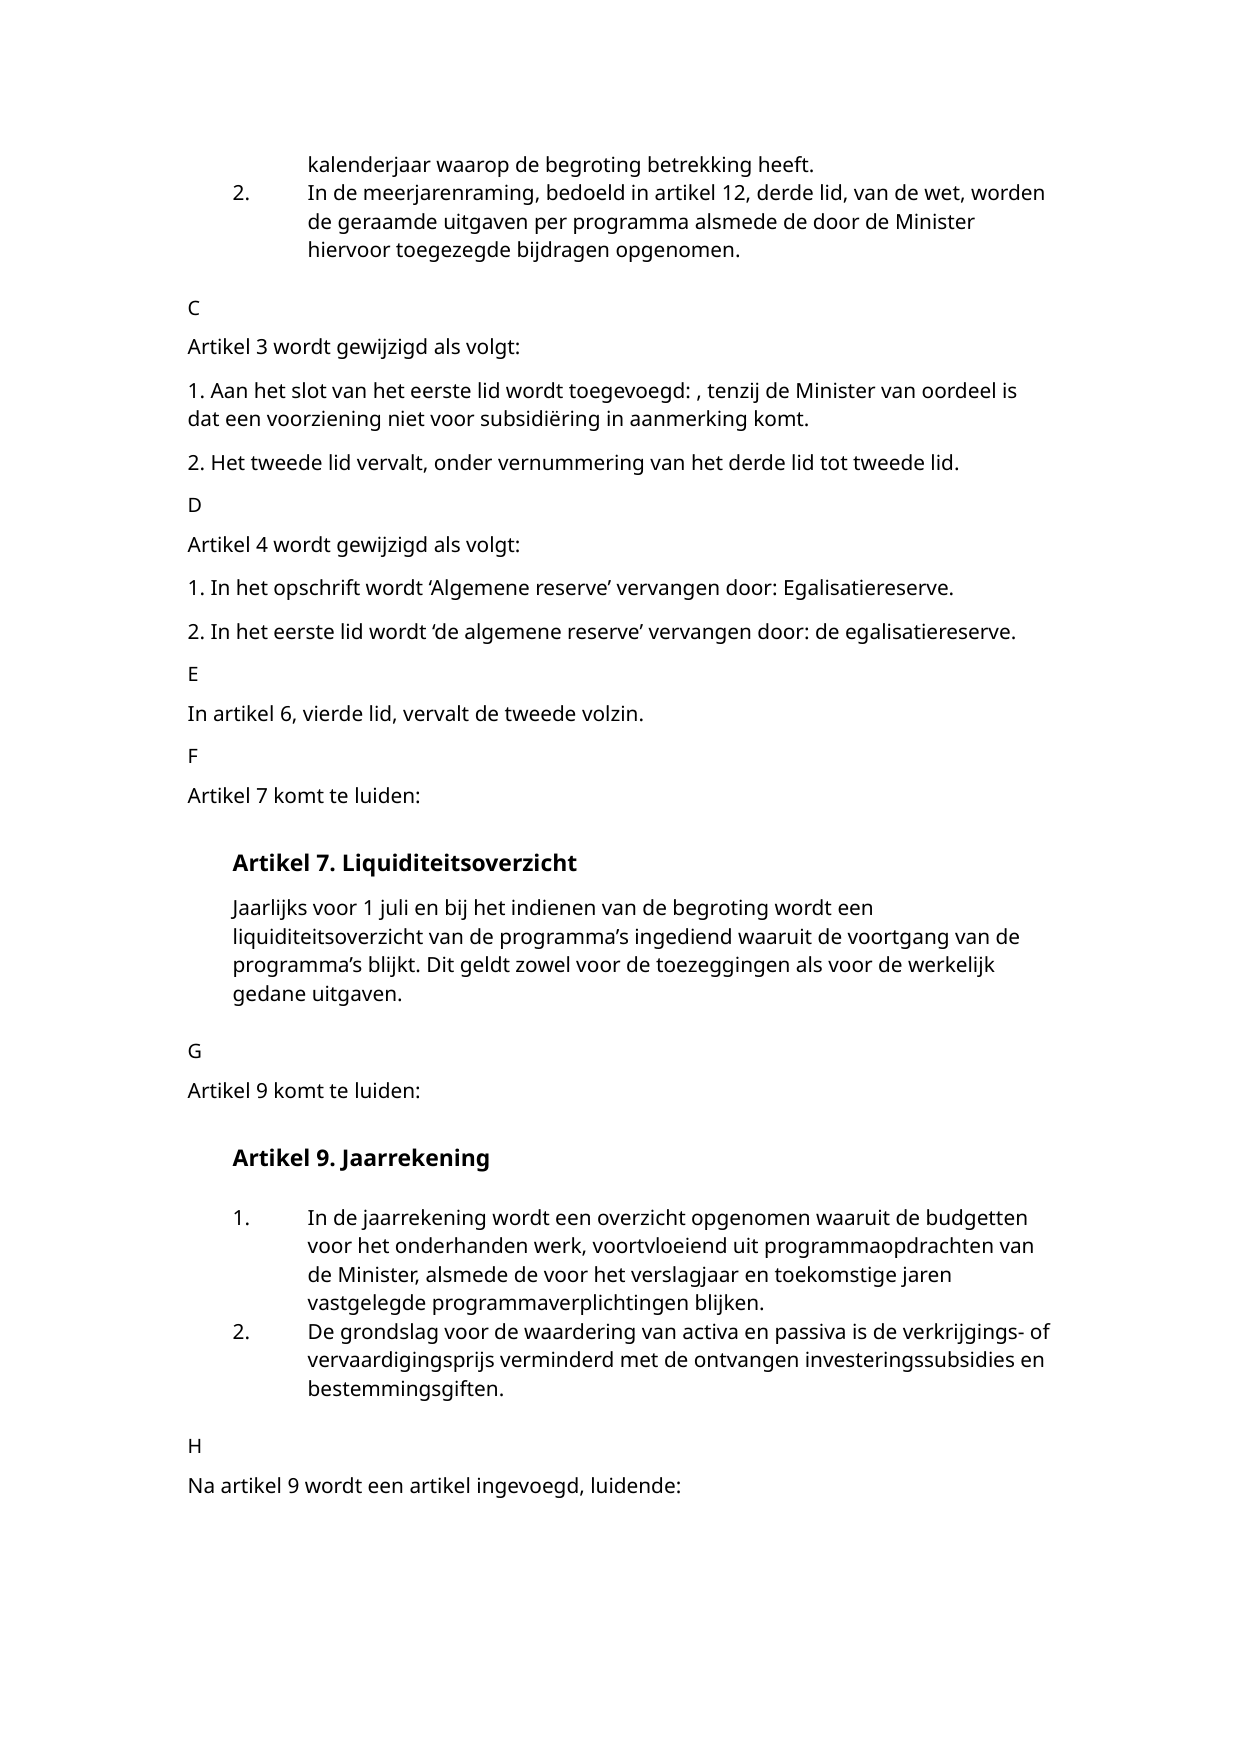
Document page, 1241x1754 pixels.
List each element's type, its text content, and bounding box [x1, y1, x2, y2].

text Artikel 3 wordt gewijzigd als volgt: [187, 332, 1053, 361]
text C [187, 294, 1053, 321]
text 1. In het opschrift wordt ‘Algemene reserve’ vervangen door: Egalisatiereserve. [187, 573, 1053, 602]
text In artikel 6, vierde lid, vervalt de tweede volzin. [187, 699, 1053, 727]
text Artikel 9 komt te luiden: [187, 1076, 1053, 1104]
list In de meerjarenraming, bedoeld in artikel 12, derde lid, van de wet, worden de geraamde uitgaven per programma alsmede de door de Minister hiervoor toegezegde bijdragen opgenomen. [232, 178, 1053, 264]
list kalenderjaar waarop de begroting betrekking heeft. [232, 150, 1053, 178]
text Artikel 7 komt te luiden: [187, 781, 1053, 810]
text H [187, 1432, 1053, 1459]
subtitle Artikel 7. Liquiditeitsoverzicht [232, 847, 1053, 878]
text F [187, 742, 1053, 769]
text Artikel 4 wordt gewijzigd als volgt: [187, 530, 1053, 558]
text E [187, 660, 1053, 687]
text D [187, 491, 1053, 518]
text Na artikel 9 wordt een artikel ingevoegd, luidende: [187, 1471, 1053, 1499]
text G [187, 1037, 1053, 1064]
text 1. Aan het slot van het eerste lid wordt toegevoegd: , tenzij de Minister van oordeel is dat een voorziening niet voor subsidiëring in aanmerking komt. [187, 376, 1053, 433]
text 2. In het eerste lid wordt ‘de algemene reserve’ vervangen door: de egalisatiereserve. [187, 617, 1053, 645]
subtitle Artikel 9. Jaarrekening [232, 1142, 1053, 1173]
text 2. Het tweede lid vervalt, onder vernummering van het derde lid tot tweede lid. [187, 448, 1053, 476]
list In de jaarrekening wordt een overzicht opgenomen waaruit de budgetten voor het onderhanden werk, voortvloeiend uit programmaopdrachten van de Minister, alsmede de voor het verslagjaar en toekomstige jaren vastgelegde programmaverplichtingen blijken. [232, 1203, 1053, 1317]
text Jaarlijks voor 1 juli en bij het indienen van de begroting wordt een liquiditeitsoverzicht van de programma’s ingediend waaruit de voortgang van de programma’s blijkt. Dit geldt zowel voor de toezeggingen als voor de werkelijk gedane uitgaven. [232, 893, 1053, 1007]
list De grondslag voor de waardering van activa en passiva is de verkrijgings- of vervaardigingsprijs verminderd met de ontvangen investeringssubsidies en bestemmingsgiften. [232, 1317, 1053, 1402]
